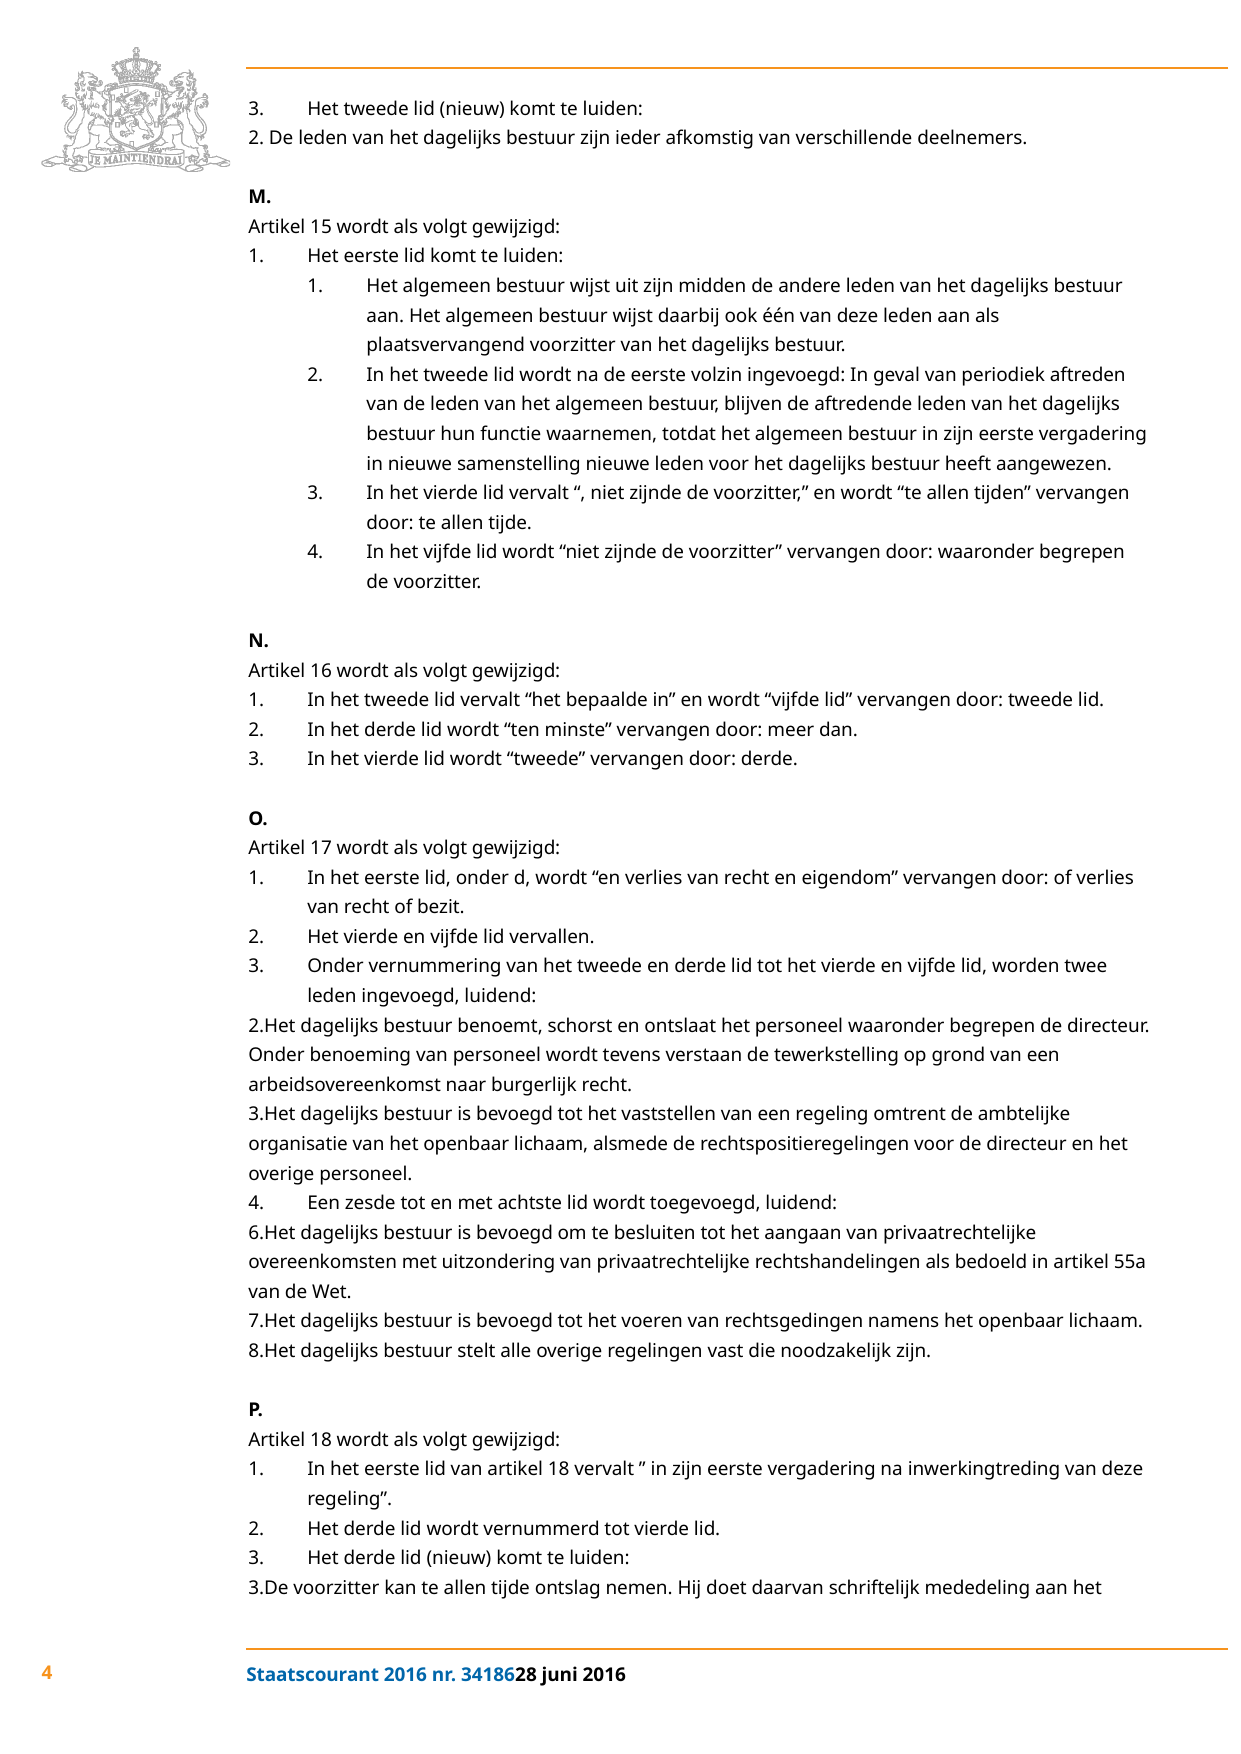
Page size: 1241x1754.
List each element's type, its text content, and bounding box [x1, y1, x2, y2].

list In het vierde lid vervalt “, niet zijnde de voorzitter,” en wordt “te allen tijden” vervangen door: te allen tijde. [307, 479, 1152, 535]
list In het vijfde lid wordt “niet zijnde de voorzitter” vervangen door: waaronder begrepen de voorzitter. [307, 538, 1152, 594]
list Het vierde en vijfde lid vervallen. [248, 923, 1152, 949]
text 8.Het dagelijks bestuur stelt alle overige regelingen vast die noodzakelijk zijn. [248, 1337, 1152, 1363]
list In het tweede lid wordt na de eerste volzin ingevoegd: In geval van periodiek aftreden van de leden van het algemeen bestuur, blijven de aftredende leden van het dagelijks bestuur hun functie waarnemen, totdat het algemeen bestuur in zijn eerste vergadering in nieuwe samenstelling nieuwe leden voor het dagelijks bestuur heeft aangewezen. [307, 361, 1152, 476]
list In het tweede lid vervalt “het bepaalde in” en wordt “vijfde lid” vervangen door: tweede lid. [248, 686, 1152, 712]
text O. [248, 805, 1152, 831]
text Artikel 17 wordt als volgt gewijzigd: [248, 834, 1152, 860]
text 2.Het dagelijks bestuur benoemt, schorst en ontslaat het personeel waaronder begrepen de directeur. Onder benoeming van personeel wordt tevens verstaan de tewerkstelling op grond van een arbeidsovereenkomst naar burgerlijk recht. [248, 1012, 1152, 1097]
list In het eerste lid, onder d, wordt “en verlies van recht en eigendom” vervangen door: of verlies van recht of bezit. [248, 864, 1152, 919]
text M. [248, 183, 1152, 209]
list Een zesde tot en met achtste lid wordt toegevoegd, luidend: [248, 1189, 1152, 1215]
list In het derde lid wordt “ten minste” vervangen door: meer dan. [248, 716, 1152, 742]
text 3.Het dagelijks bestuur is bevoegd tot het vaststellen van een regeling omtrent de ambtelijke organisatie van het openbaar lichaam, alsmede de rechtspositieregelingen voor de directeur en het overige personeel. [248, 1101, 1152, 1186]
text 2. De leden van het dagelijks bestuur zijn ieder afkomstig van verschillende deelnemers. [248, 124, 1152, 150]
picture [41, 47, 231, 172]
text 6.Het dagelijks bestuur is bevoegd om te besluiten tot het aangaan van privaatrechtelijke overeenkomsten met uitzondering van privaatrechtelijke rechtshandelingen als bedoeld in artikel 55a van de Wet. [248, 1219, 1152, 1304]
list Het derde lid wordt vernummerd tot vierde lid. [248, 1515, 1152, 1541]
list In het vierde lid wordt “tweede” vervangen door: derde. [248, 746, 1152, 771]
text N. [248, 627, 1152, 653]
text Artikel 15 wordt als volgt gewijzigd: [248, 213, 1152, 239]
list In het eerste lid van artikel 18 vervalt ” in zijn eerste vergadering na inwerkingtreding van deze regeling”. [248, 1456, 1152, 1511]
text 7.Het dagelijks bestuur is bevoegd tot het voeren van rechtsgedingen namens het openbaar lichaam. [248, 1308, 1152, 1333]
text Artikel 16 wordt als volgt gewijzigd: [248, 657, 1152, 683]
list Het eerste lid komt te luiden: [248, 243, 1152, 268]
text P. [248, 1396, 1152, 1422]
text Artikel 18 wordt als volgt gewijzigd: [248, 1426, 1152, 1452]
list Het tweede lid (nieuw) komt te luiden: [248, 95, 1152, 121]
text 3.De voorzitter kan te allen tijde ontslag nemen. Hij doet daarvan schriftelijk mededeling aan het [248, 1574, 1152, 1600]
list Onder vernummering van het tweede en derde lid tot het vierde en vijfde lid, worden twee leden ingevoegd, luidend: [248, 953, 1152, 1008]
list Het algemeen bestuur wijst uit zijn midden de andere leden van het dagelijks bestuur aan. Het algemeen bestuur wijst daarbij ook één van deze leden aan als plaatsvervangend voorzitter van het dagelijks bestuur. [307, 272, 1152, 357]
list Het derde lid (nieuw) komt te luiden: [248, 1544, 1152, 1570]
